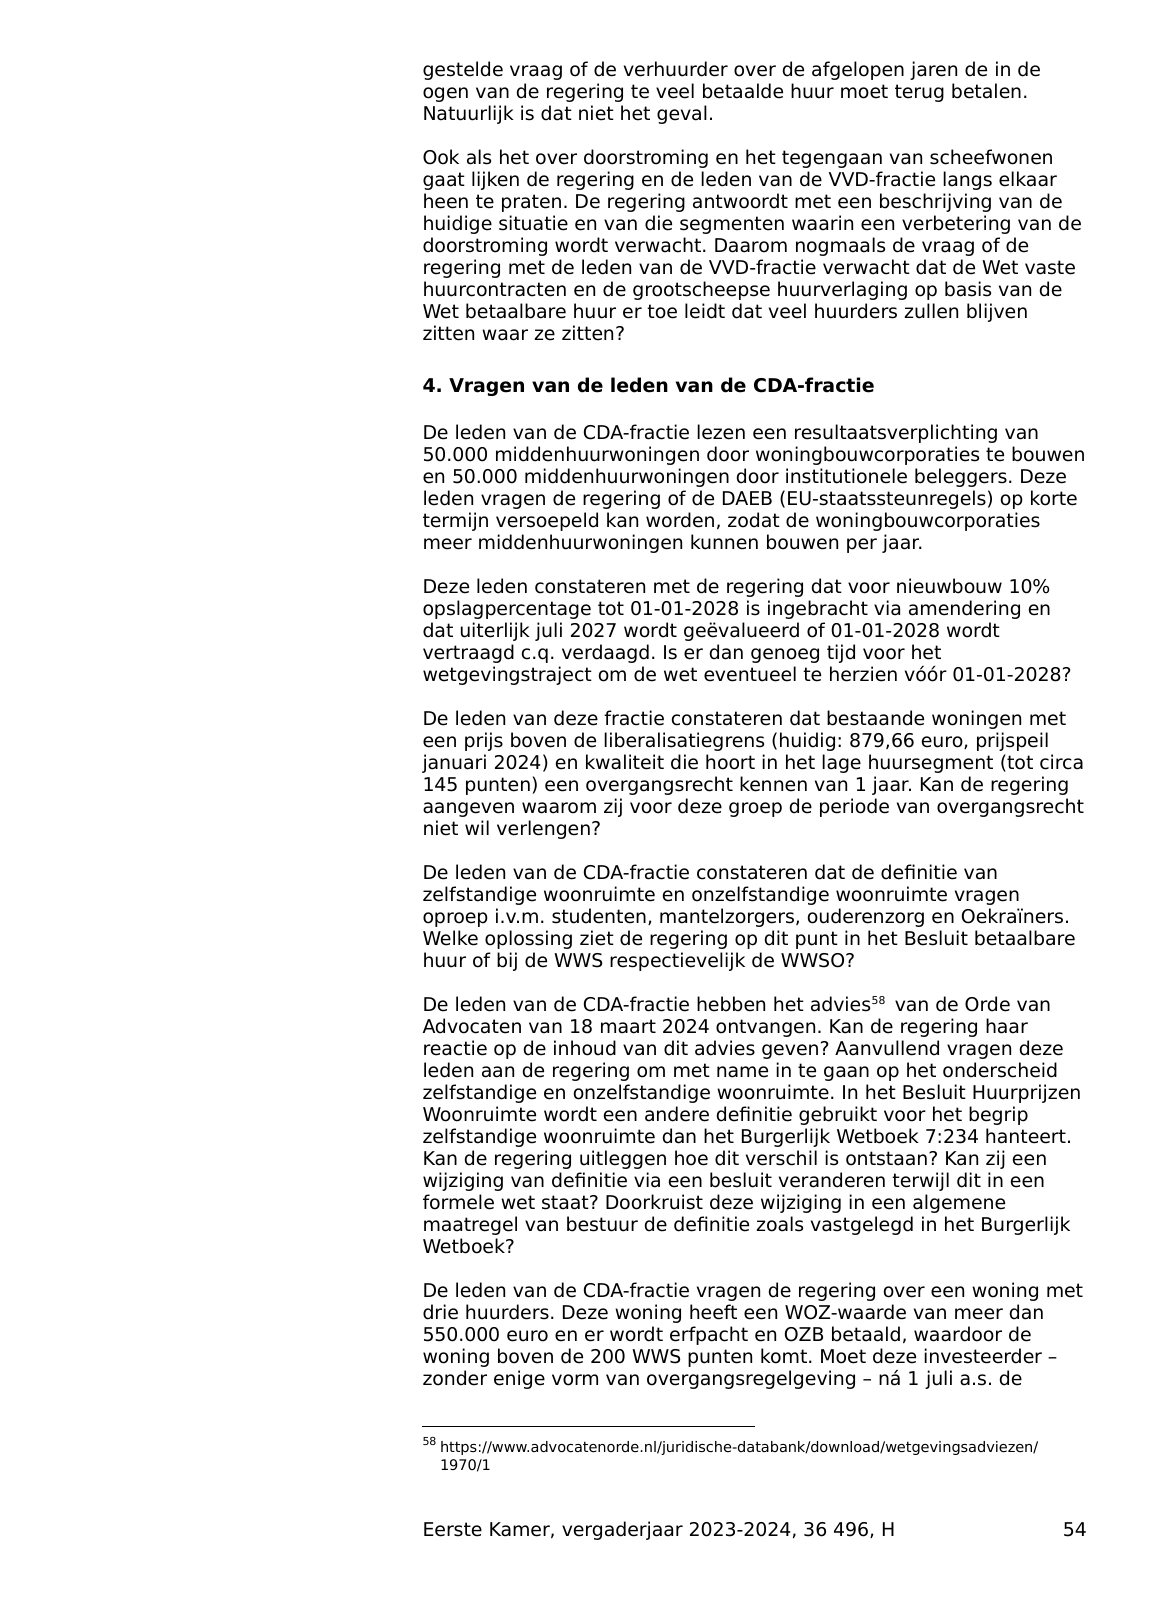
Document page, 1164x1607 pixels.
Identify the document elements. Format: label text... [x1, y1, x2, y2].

subtitle 4. Vragen van de leden van de CDA-fractie [422, 375, 1087, 397]
text De leden van de CDA-fractie constateren dat de definitie van zelfstandige woonruimte en onzelfstandige woonruimte vragen oproep i.v.m. studenten, mantelzorgers, ouderenzorg en Oekraïners. Welke oplossing ziet de regering op dit punt in het Besluit betaalbare huur of bij de WWS respectievelijk de WWSO? [422, 862, 1087, 972]
text De leden van de CDA-fractie hebben het advies van de Orde van Advocaten van 18 maart 2024 ontvangen. Kan de regering haar reactie op de inhoud van dit advies geven? Aanvullend vragen deze leden aan de regering om met name in te gaan op het onderscheid zelfstandige en onzelfstandige woonruimte. In het Besluit Huurprijzen Woonruimte wordt een andere definitie gebruikt voor het begrip zelfstandige woonruimte dan het Burgerlijk Wetboek 7:234 hanteert. Kan de regering uitleggen hoe dit verschil is ontstaan? Kan zij een wijziging van definitie via een besluit veranderen terwijl dit in een formele wet staat? Doorkruist deze wijziging in een algemene maatregel van bestuur de definitie zoals vastgelegd in het Burgerlijk Wetboek? [422, 994, 1087, 1258]
text Ook als het over doorstroming en het tegengaan van scheefwonen gaat lijken de regering en de leden van de VVD-fractie langs elkaar heen te praten. De regering antwoordt met een beschrijving van de huidige situatie en van die segmenten waarin een verbetering van de doorstroming wordt verwacht. Daarom nogmaals de vraag of de regering met de leden van de VVD-fractie verwacht dat de Wet vaste huurcontracten en de grootscheepse huurverlaging op basis van de Wet betaalbare huur er toe leidt dat veel huurders zullen blijven zitten waar ze zitten? [422, 147, 1087, 345]
text https://www.advocatenorde.nl/juridische-databank/download/wetgevingsadviezen/1970/1 [422, 1435, 1087, 1474]
text gestelde vraag of de verhuurder over de afgelopen jaren de in de ogen van de regering te veel betaalde huur moet terug betalen. Natuurlijk is dat niet het geval. [422, 59, 1087, 125]
text De leden van deze fractie constateren dat bestaande woningen met een prijs boven de liberalisatiegrens (huidig: 879,66 euro, prijspeil januari 2024) en kwaliteit die hoort in het lage huursegment (tot circa 145 punten) een overgangsrecht kennen van 1 jaar. Kan de regering aangeven waarom zij voor deze groep de periode van overgangsrecht niet wil verlengen? [422, 708, 1087, 840]
text Deze leden constateren met de regering dat voor nieuwbouw 10% opslagpercentage tot 01-01-2028 is ingebracht via amendering en dat uiterlijk juli 2027 wordt geëvalueerd of 01-01-2028 wordt vertraagd c.q. verdaagd. Is er dan genoeg tijd voor het wetgevingstraject om de wet eventueel te herzien vóór 01-01-2028? [422, 576, 1087, 686]
text De leden van de CDA-fractie lezen een resultaatsverplichting van 50.000 middenhuurwoningen door woningbouwcorporaties te bouwen en 50.000 middenhuurwoningen door institutionele beleggers. Deze leden vragen de regering of de DAEB (EU-staatssteunregels) op korte termijn versoepeld kan worden, zodat de woningbouwcorporaties meer middenhuurwoningen kunnen bouwen per jaar. [422, 422, 1087, 554]
text De leden van de CDA-fractie vragen de regering over een woning met drie huurders. Deze woning heeft een WOZ-waarde van meer dan 550.000 euro en er wordt erfpacht en OZB betaald, waardoor de woning boven de 200 WWS punten komt. Moet deze investeerder – zonder enige vorm van overgangsregelgeving – ná 1 juli a.s. de [422, 1280, 1087, 1390]
